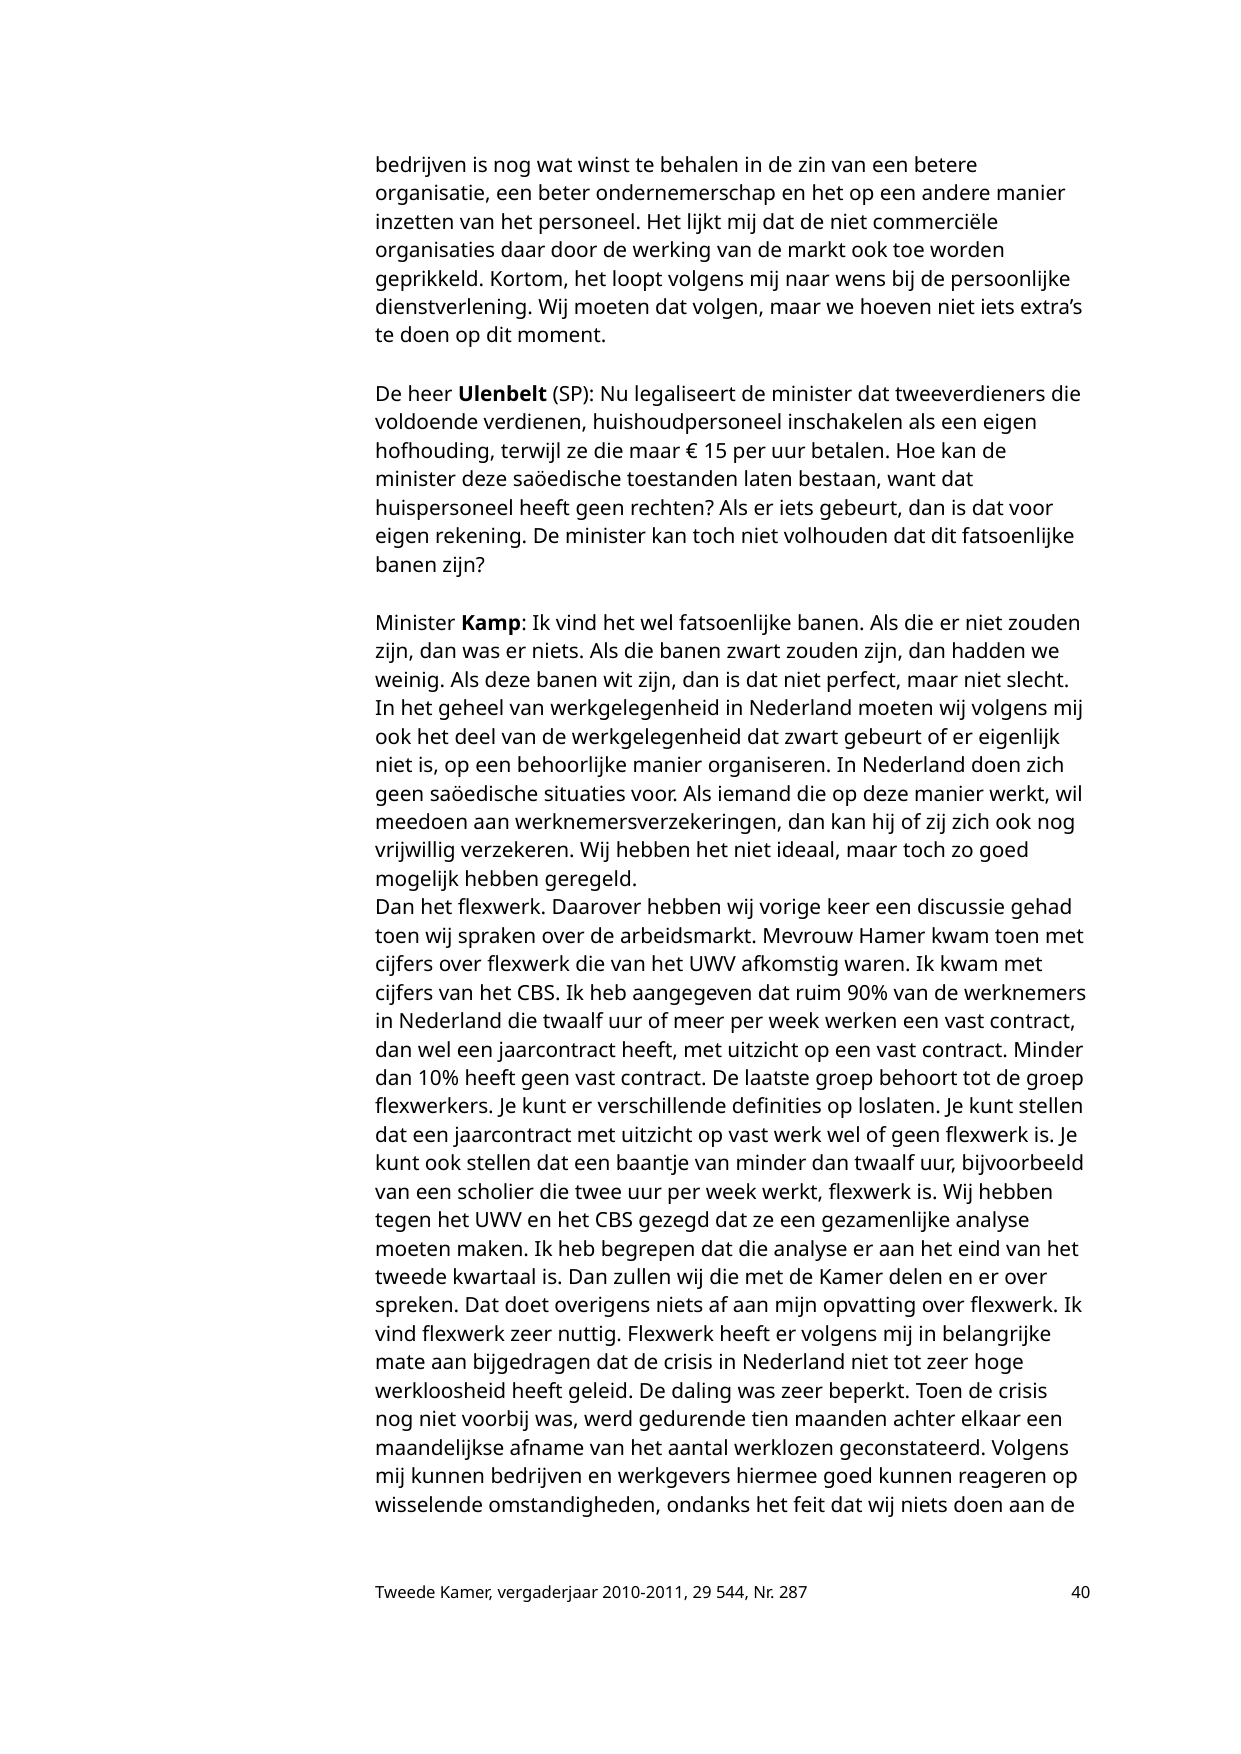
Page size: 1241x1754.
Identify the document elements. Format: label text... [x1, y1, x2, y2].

text De heer Ulenbelt (SP): Nu legaliseert de minister dat tweeverdieners die voldoende verdienen, huishoudpersoneel inschakelen als een eigen hofhouding, terwijl ze die maar € 15 per uur betalen. Hoe kan de minister deze saöedische toestanden laten bestaan, want dat huispersoneel heeft geen rechten? Als er iets gebeurt, dan is dat voor eigen rekening. De minister kan toch niet volhouden dat dit fatsoenlijke banen zijn? [375, 379, 1090, 578]
text Minister Kamp: Ik vind het wel fatsoenlijke banen. Als die er niet zouden zijn, dan was er niets. Als die banen zwart zouden zijn, dan hadden we weinig. Als deze banen wit zijn, dan is dat niet perfect, maar niet slecht. In het geheel van werkgelegenheid in Nederland moeten wij volgens mij ook het deel van de werkgelegenheid dat zwart gebeurt of er eigenlijk niet is, op een behoorlijke manier organiseren. In Nederland doen zich geen saöedische situaties voor. Als iemand die op deze manier werkt, wil meedoen aan werknemersverzekeringen, dan kan hij of zij zich ook nog vrijwillig verzekeren. Wij hebben het niet ideaal, maar toch zo goed mogelijk hebben geregeld. [375, 608, 1090, 892]
text bedrijven is nog wat winst te behalen in de zin van een betere organisatie, een beter ondernemerschap en het op een andere manier inzetten van het personeel. Het lijkt mij dat de niet commerciële organisaties daar door de werking van de markt ook toe worden geprikkeld. Kortom, het loopt volgens mij naar wens bij de persoonlijke dienstverlening. Wij moeten dat volgen, maar we hoeven niet iets extra’s te doen op dit moment. [375, 150, 1090, 349]
text Dan het flexwerk. Daarover hebben wij vorige keer een discussie gehad toen wij spraken over de arbeidsmarkt. Mevrouw Hamer kwam toen met cijfers over flexwerk die van het UWV afkomstig waren. Ik kwam met cijfers van het CBS. Ik heb aangegeven dat ruim 90% van de werknemers in Nederland die twaalf uur of meer per week werken een vast contract, dan wel een jaarcontract heeft, met uitzicht op een vast contract. Minder dan 10% heeft geen vast contract. De laatste groep behoort tot de groep flexwerkers. Je kunt er verschillende definities op loslaten. Je kunt stellen dat een jaarcontract met uitzicht op vast werk wel of geen flexwerk is. Je kunt ook stellen dat een baantje van minder dan twaalf uur, bijvoorbeeld van een scholier die twee uur per week werkt, flexwerk is. Wij hebben tegen het UWV en het CBS gezegd dat ze een gezamenlijke analyse moeten maken. Ik heb begrepen dat die analyse er aan het eind van het tweede kwartaal is. Dan zullen wij die met de Kamer delen en er over spreken. Dat doet overigens niets af aan mijn opvatting over flexwerk. Ik vind flexwerk zeer nuttig. Flexwerk heeft er volgens mij in belangrijke mate aan bijgedragen dat de crisis in Nederland niet tot zeer hoge werkloosheid heeft geleid. De daling was zeer beperkt. Toen de crisis nog niet voorbij was, werd gedurende tien maanden achter elkaar een maandelijkse afname van het aantal werklozen geconstateerd. Volgens mij kunnen bedrijven en werkgevers hiermee goed kunnen reageren op wisselende omstandigheden, ondanks het feit dat wij niets doen aan de [375, 892, 1090, 1518]
